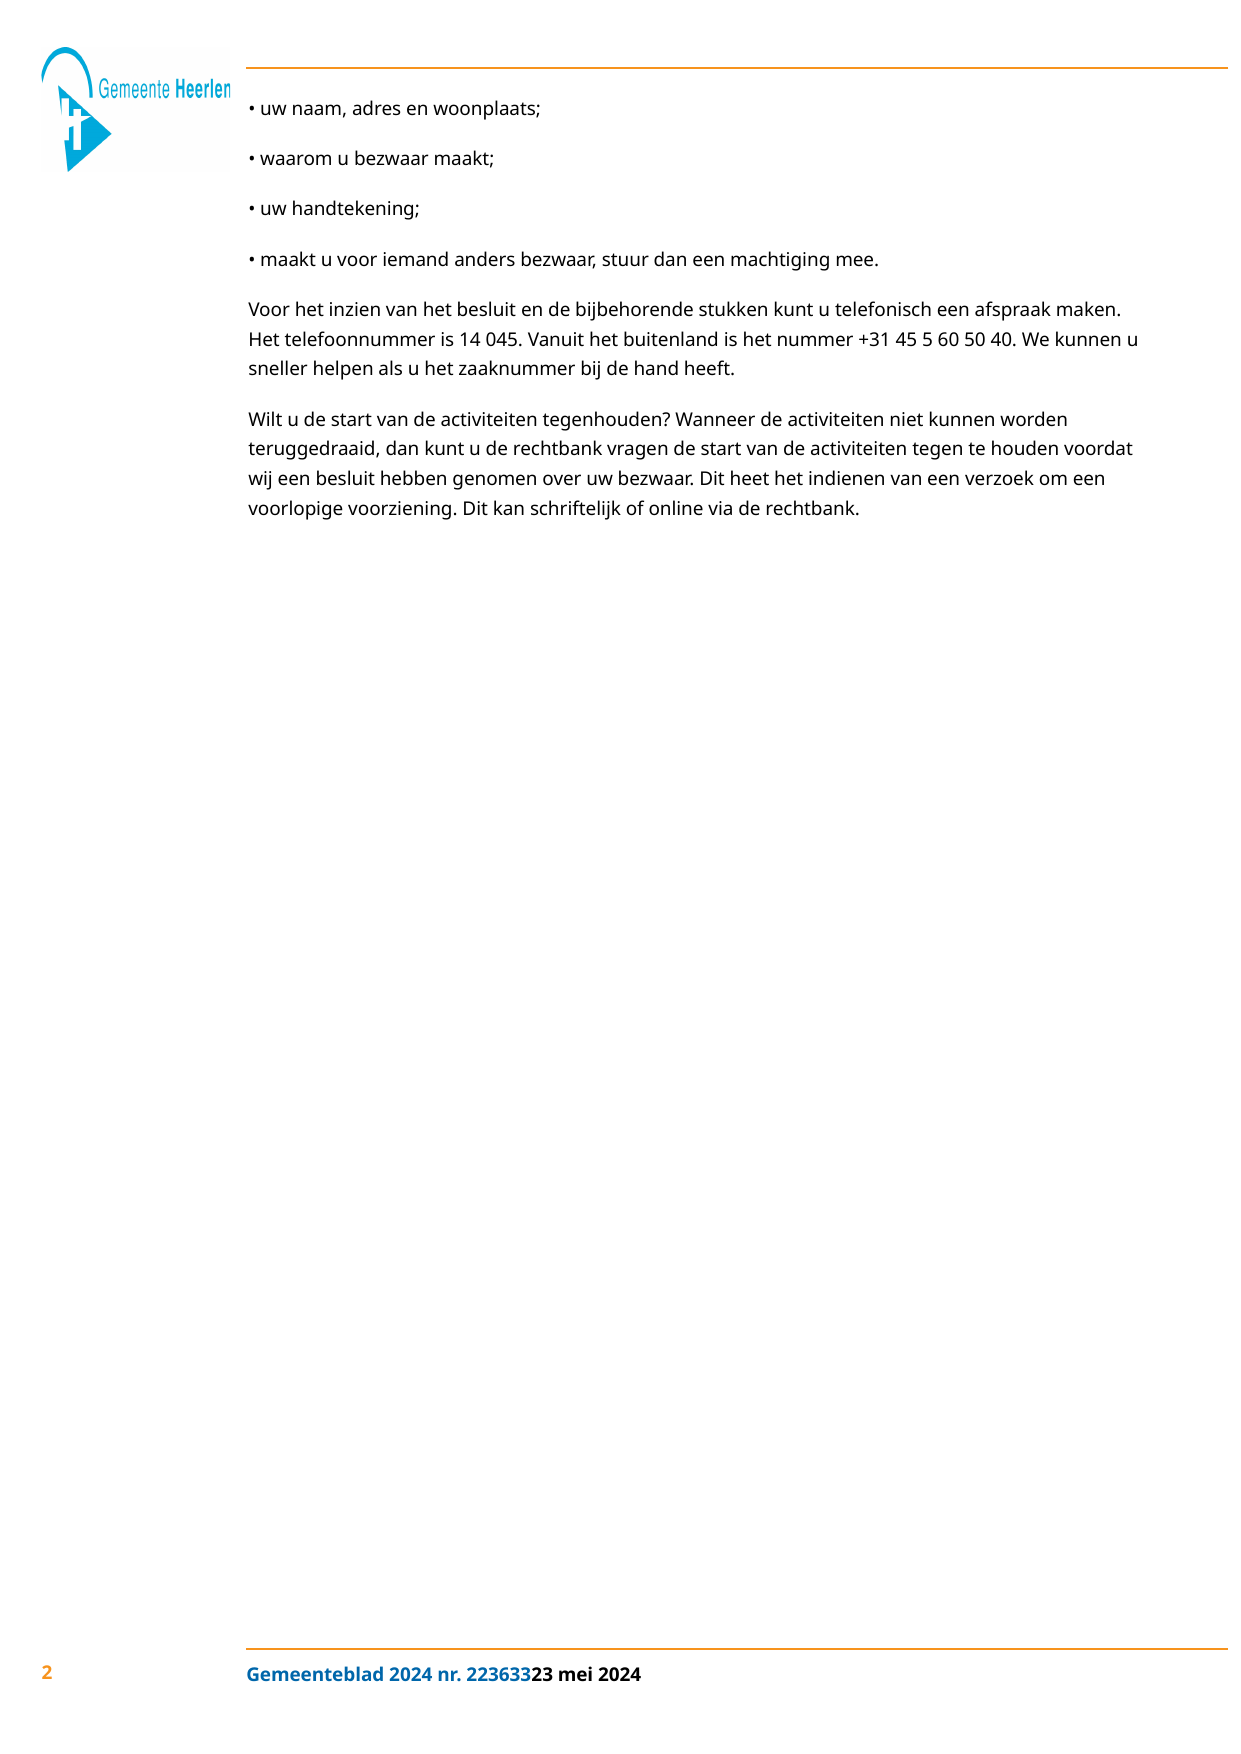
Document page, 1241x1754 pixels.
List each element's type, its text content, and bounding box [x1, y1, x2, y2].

text • uw handtekening; [248, 196, 1152, 221]
text • waarom u bezwaar maakt; [248, 145, 1152, 171]
text Voor het inzien van het besluit en de bijbehorende stukken kunt u telefonisch een afspraak maken. Het telefoonnummer is 14 045. Vanuit het buitenland is het nummer +31 45 5 60 50 40. We kunnen u sneller helpen als u het zaaknummer bij de hand heeft. [248, 296, 1152, 381]
text Wilt u de start van de activiteiten tegenhouden? Wanneer de activiteiten niet kunnen worden teruggedraaid, dan kunt u de rechtbank vragen de start van de activiteiten tegen te houden voordat wij een besluit hebben genomen over uw bezwaar. Dit heet het indienen van een verzoek om een voorlopige voorziening. Dit kan schriftelijk of online via de rechtbank. [248, 406, 1152, 521]
picture [41, 47, 231, 172]
text • uw naam, adres en woonplaats; [248, 95, 1152, 121]
picture [41, 47, 59, 70]
text • maakt u voor iemand anders bezwaar, stuur dan een machtiging mee. [248, 246, 1152, 272]
